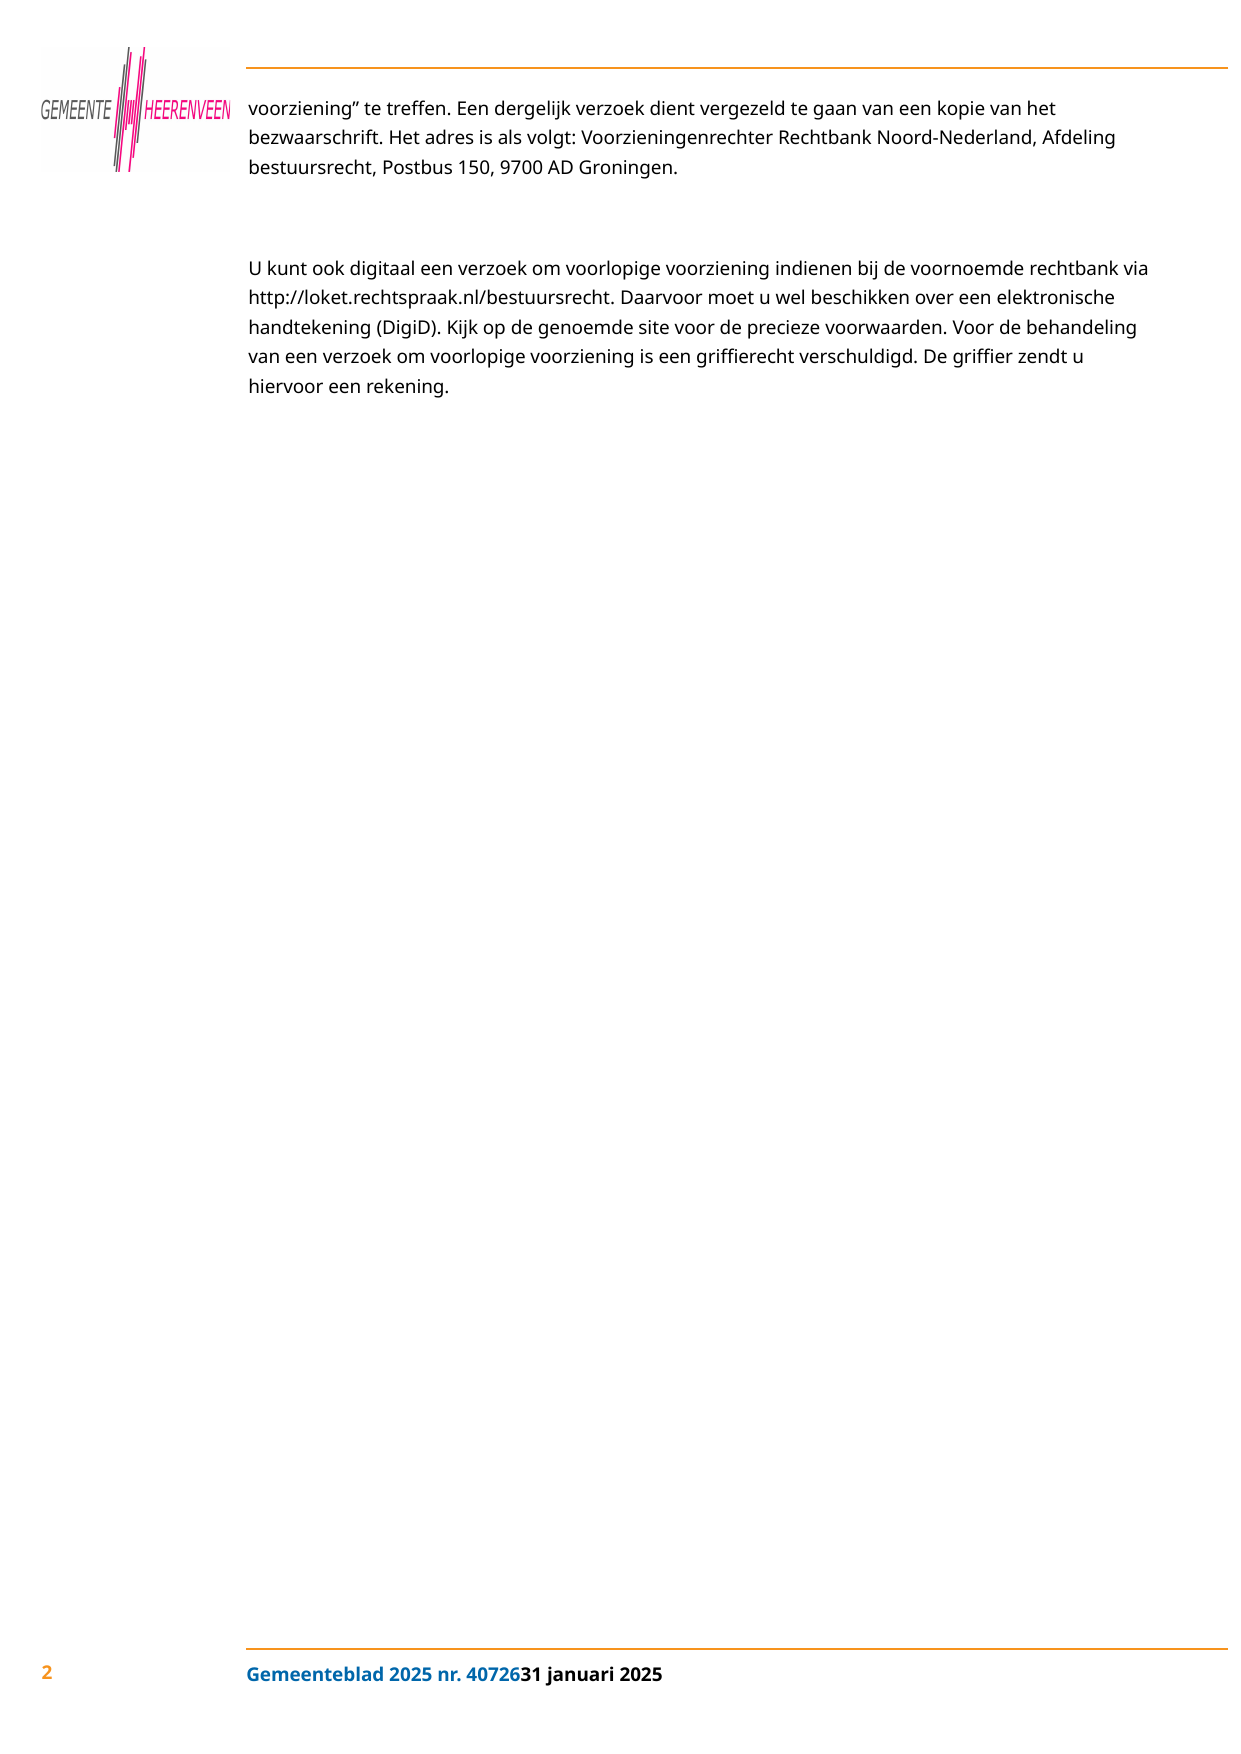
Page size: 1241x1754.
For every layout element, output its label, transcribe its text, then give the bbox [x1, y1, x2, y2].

picture [41, 47, 231, 172]
text voorziening” te treffen. Een dergelijk verzoek dient vergezeld te gaan van een kopie van het bezwaarschrift. Het adres is als volgt: Voorzieningenrechter Rechtbank Noord-Nederland, Afdeling bestuursrecht, Postbus 150, 9700 AD Groningen. [248, 95, 1152, 180]
text U kunt ook digitaal een verzoek om voorlopige voorziening indienen bij de voornoemde rechtbank via http://loket.rechtspraak.nl/bestuursrecht. Daarvoor moet u wel beschikken over een elektronische handtekening (DigiD). Kijk op de genoemde site voor de precieze voorwaarden. Voor de behandeling van een verzoek om voorlopige voorziening is een griffierecht verschuldigd. De griffier zendt u hiervoor een rekening. [248, 255, 1152, 399]
